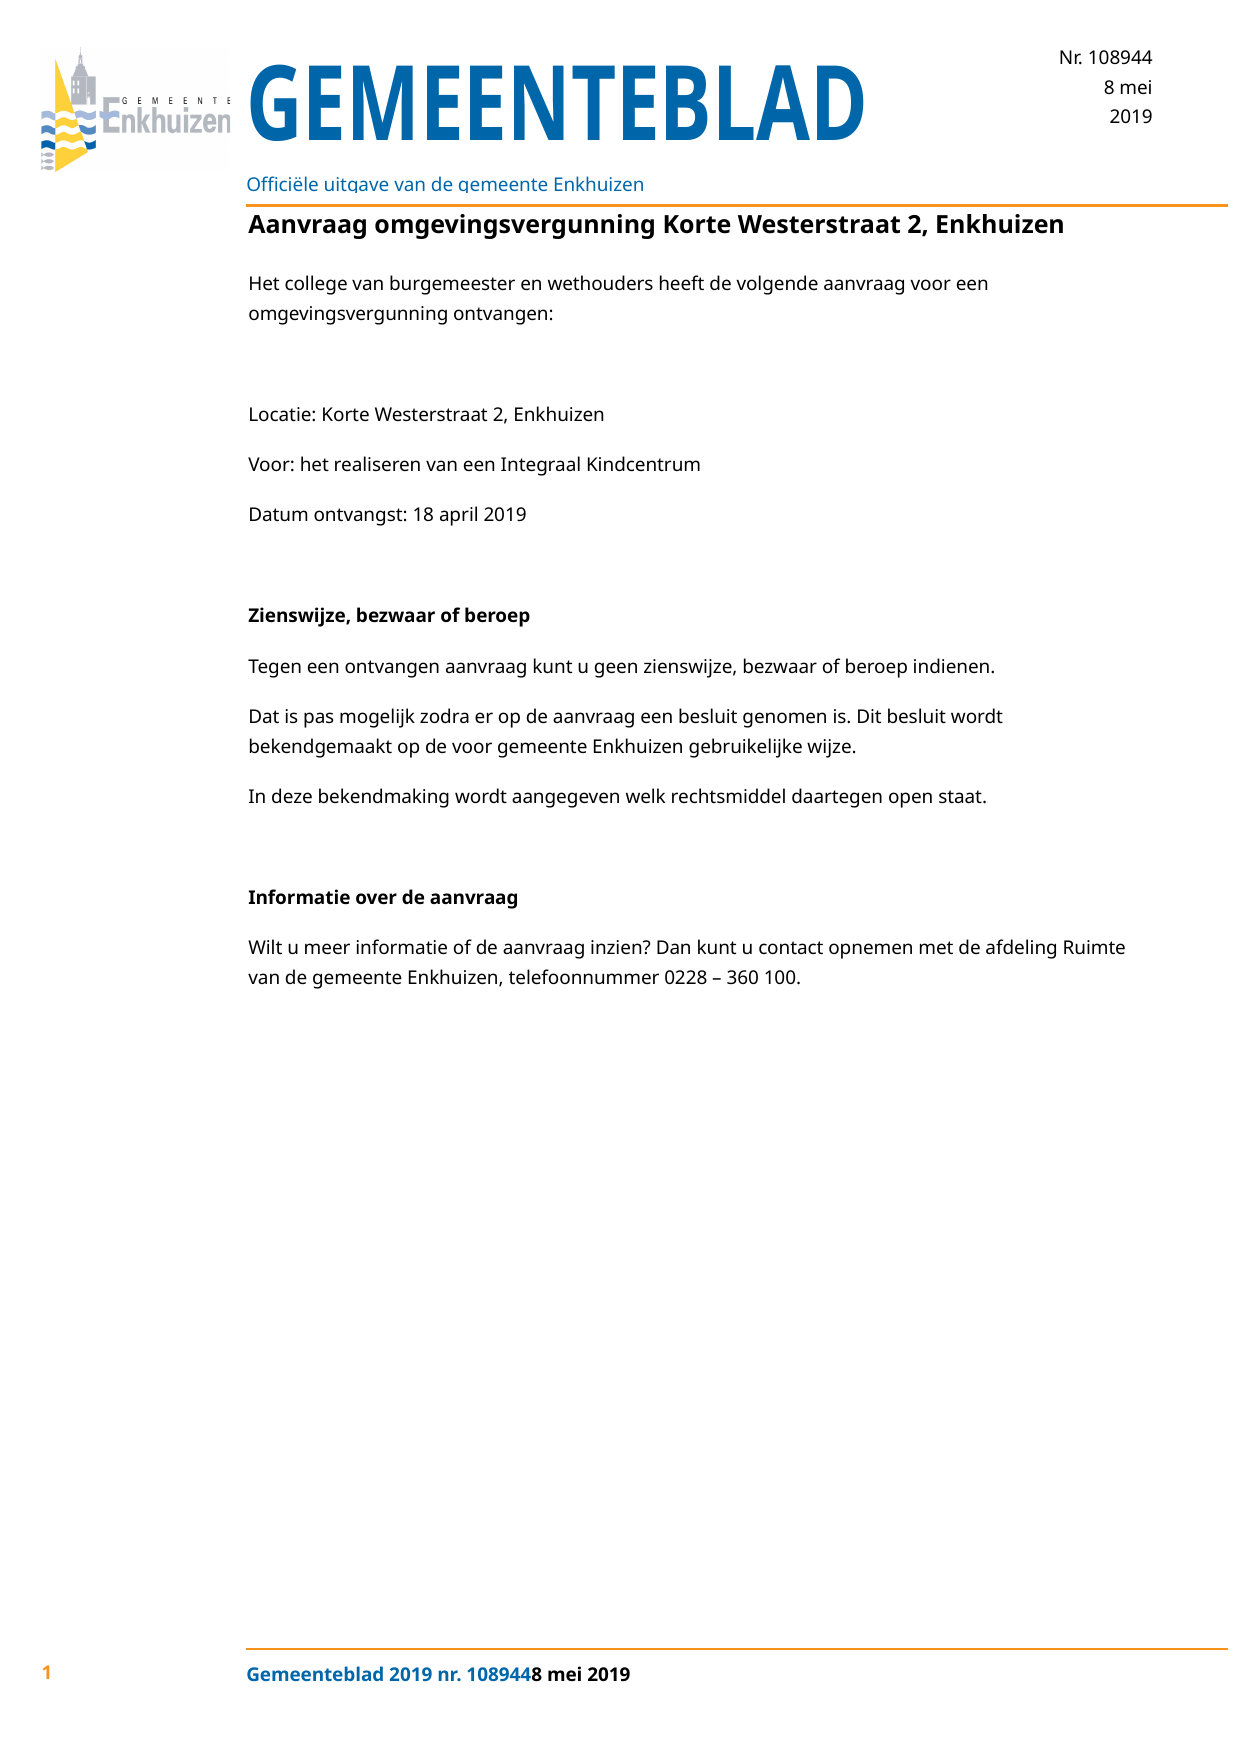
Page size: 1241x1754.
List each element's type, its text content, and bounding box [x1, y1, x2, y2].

text Het college van burgemeester en wethouders heeft de volgende aanvraag voor een omgevingsvergunning ontvangen: [248, 270, 1152, 326]
text Wilt u meer informatie of de aanvraag inzien? Dan kunt u contact opnemen met de afdeling Ruimte van de gemeente Enkhuizen, telefoonnummer 0228 – 360 100. [248, 934, 1152, 990]
text Zienswijze, bezwaar of beroep [248, 602, 1152, 628]
picture [41, 47, 231, 172]
text Informatie over de aanvraag [248, 884, 1152, 910]
text Tegen een ontvangen aanvraag kunt u geen zienswijze, bezwaar of beroep indienen. [248, 653, 1152, 678]
text Voor: het realiseren van een Integraal Kindcentrum [248, 451, 1152, 477]
text Datum ontvangst: 18 april 2019 [248, 502, 1152, 527]
text In deze bekendmaking wordt aangegeven welk rechtsmiddel daartegen open staat. [248, 783, 1152, 809]
text Aanvraag omgevingsvergunning Korte Westerstraat 2, Enkhuizen [248, 207, 1152, 241]
text Dat is pas mogelijk zodra er op de aanvraag een besluit genomen is. Dit besluit wordt bekendgemaakt op de voor gemeente Enkhuizen gebruikelijke wijze. [248, 703, 1152, 758]
text Locatie: Korte Westerstraat 2, Enkhuizen [248, 401, 1152, 426]
